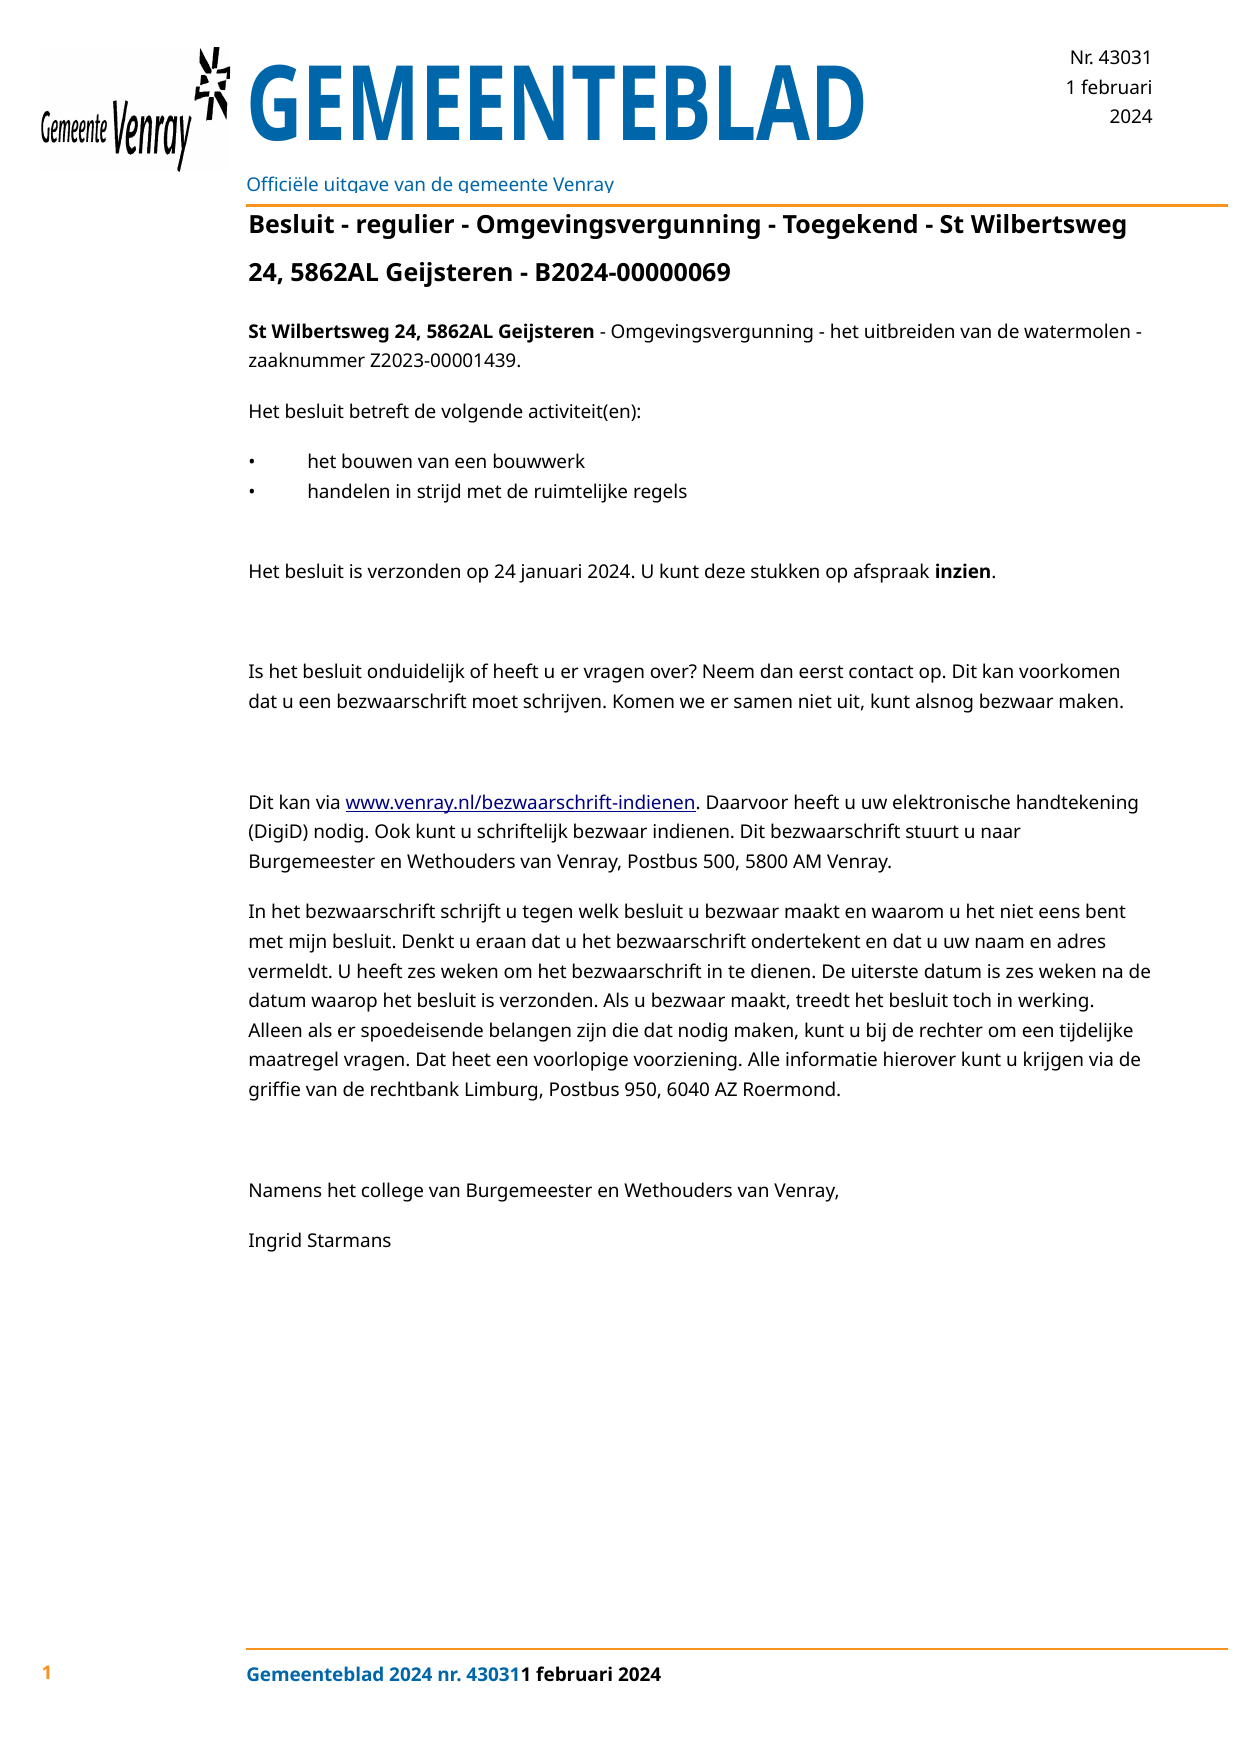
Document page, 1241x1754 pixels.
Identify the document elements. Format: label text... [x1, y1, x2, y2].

text Namens het college van Burgemeester en Wethouders van Venray, [248, 1177, 1152, 1203]
list het bouwen van een bouwwerk [248, 448, 1152, 474]
picture [41, 47, 231, 172]
text Ingrid Starmans [248, 1227, 1152, 1253]
text St Wilbertsweg 24, 5862AL Geijsteren - Omgevingsvergunning - het uitbreiden van de watermolen - zaaknummer Z2023-00001439. [248, 318, 1152, 373]
text Dit kan via www.venray.nl/bezwaarschrift-indienen. Daarvoor heeft u uw elektronische handtekening (DigiD) nodig. Ook kunt u schriftelijk bezwaar indienen. Dit bezwaarschrift stuurt u naar Burgemeester en Wethouders van Venray, Postbus 500, 5800 AM Venray. [248, 789, 1152, 874]
text Het besluit is verzonden op 24 januari 2024. U kunt deze stukken op afspraak inzien. [248, 558, 1152, 584]
text Het besluit betreft de volgende activiteit(en): [248, 398, 1152, 424]
list handelen in strijd met de ruimtelijke regels [248, 478, 1152, 504]
text In het bezwaarschrift schrijft u tegen welk besluit u bezwaar maakt en waarom u het niet eens bent met mijn besluit. Denkt u eraan dat u het bezwaarschrift ondertekent en dat u uw naam en adres vermeldt. U heeft zes weken om het bezwaarschrift in te dienen. De uiterste datum is zes weken na de datum waarop het besluit is verzonden. Als u bezwaar maakt, treedt het besluit toch in werking. Alleen als er spoedeisende belangen zijn die dat nodig maken, kunt u bij de rechter om een tijdelijke maatregel vragen. Dat heet een voorlopige voorziening. Alle informatie hierover kunt u krijgen via de griffie van de rechtbank Limburg, Postbus 950, 6040 AZ Roermond. [248, 899, 1152, 1102]
text Is het besluit onduidelijk of heeft u er vragen over? Neem dan eerst contact op. Dit kan voorkomen dat u een bezwaarschrift moet schrijven. Komen we er samen niet uit, kunt alsnog bezwaar maken. [248, 659, 1152, 714]
text Besluit - regulier - Omgevingsvergunning - Toegekend - St Wilbertsweg 24, 5862AL Geijsteren - B2024-00000069 [248, 207, 1152, 288]
